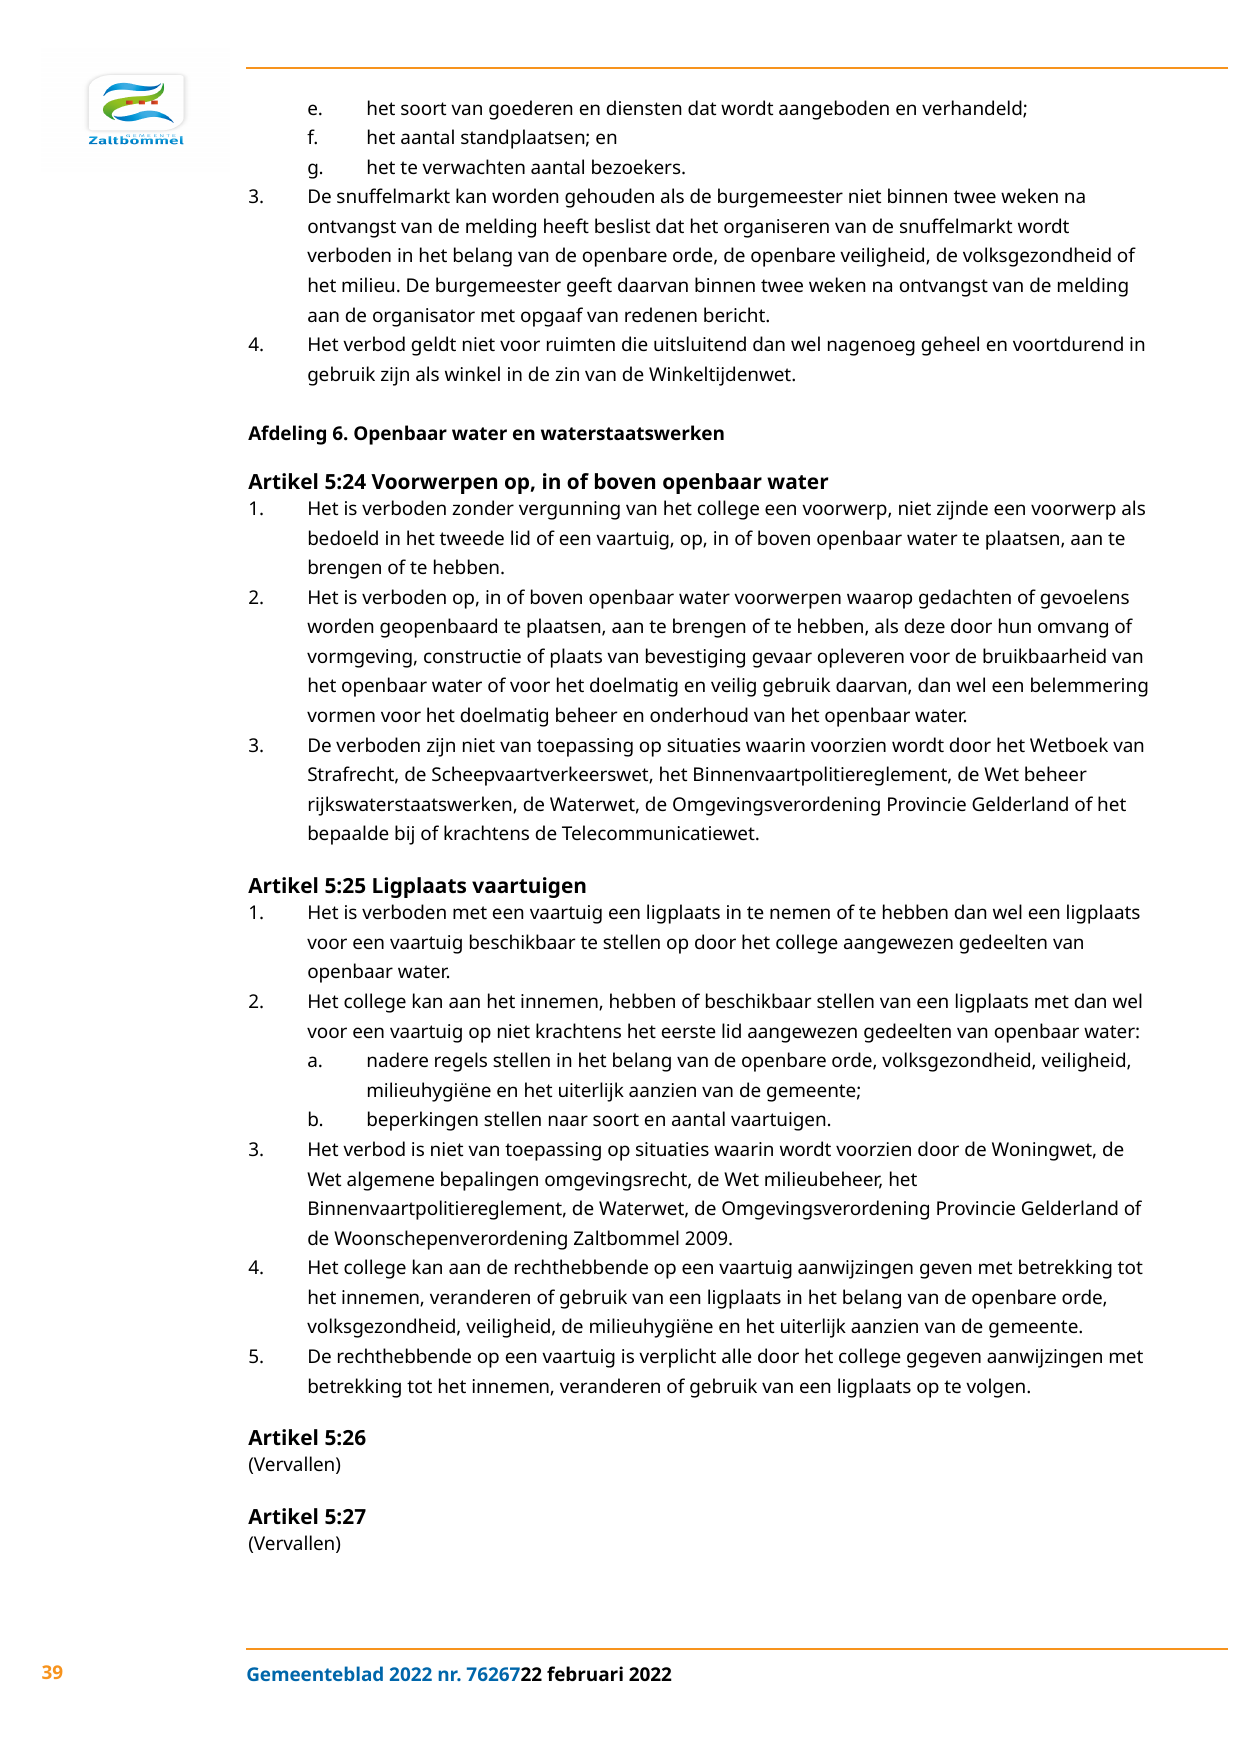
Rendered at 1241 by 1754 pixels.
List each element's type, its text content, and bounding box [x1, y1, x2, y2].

list De snuffelmarkt kan worden gehouden als de burgemeester niet binnen twee weken na ontvangst van de melding heeft beslist dat het organiseren van de snuffelmarkt wordt verboden in het belang van de openbare orde, de openbare veiligheid, de volksgezondheid of het milieu. De burgemeester geeft daarvan binnen twee weken na ontvangst van de melding aan de organisator met opgaaf van redenen bericht. [248, 183, 1152, 328]
list Het college kan aan het innemen, hebben of beschikbaar stellen van een ligplaats met dan wel voor een vaartuig op niet krachtens het eerste lid aangewezen gedeelten van openbaar water: [248, 988, 1152, 1043]
list De rechthebbende op een vaartuig is verplicht alle door het college gegeven aanwijzingen met betrekking tot het innemen, veranderen of gebruik van een ligplaats op te volgen. [248, 1343, 1152, 1398]
list het aantal standplaatsen; en [307, 124, 1152, 150]
text (Vervallen) [248, 1531, 1152, 1556]
text Artikel 5:27 [248, 1502, 1152, 1531]
picture [41, 47, 231, 172]
list Het is verboden met een vaartuig een ligplaats in te nemen of te hebben dan wel een ligplaats voor een vaartuig beschikbaar te stellen op door het college aangewezen gedeelten van openbaar water. [248, 899, 1152, 984]
list De verboden zijn niet van toepassing op situaties waarin voorzien wordt door het Wetboek van Strafrecht, de Scheepvaartverkeerswet, het Binnenvaartpolitiereglement, de Wet beheer rijkswaterstaatswerken, de Waterwet, de Omgevingsverordening Provincie Gelderland of het bepaalde bij of krachtens de Telecommunicatiewet. [248, 732, 1152, 846]
list het te verwachten aantal bezoekers. [307, 154, 1152, 180]
text (Vervallen) [248, 1452, 1152, 1477]
list Het verbod geldt niet voor ruimten die uitsluitend dan wel nagenoeg geheel en voortdurend in gebruik zijn als winkel in de zin van de Winkeltijdenwet. [248, 331, 1152, 387]
text Artikel 5:26 [248, 1423, 1152, 1452]
text Artikel 5:25 Ligplaats vaartuigen [248, 871, 1152, 899]
list Het verbod is niet van toepassing op situaties waarin wordt voorzien door de Woningwet, de Wet algemene bepalingen omgevingsrecht, de Wet milieubeheer, het Binnenvaartpolitiereglement, de Waterwet, de Omgevingsverordening Provincie Gelderland of de Woonschepenverordening Zaltbommel 2009. [248, 1136, 1152, 1251]
list Het is verboden zonder vergunning van het college een voorwerp, niet zijnde een voorwerp als bedoeld in het tweede lid of een vaartuig, op, in of boven openbaar water te plaatsen, aan te brengen of te hebben. [248, 495, 1152, 580]
text Artikel 5:24 Voorwerpen op, in of boven openbaar water [248, 467, 1152, 495]
text Afdeling 6. Openbaar water en waterstaatswerken [248, 420, 1152, 446]
list het soort van goederen en diensten dat wordt aangeboden en verhandeld; [307, 95, 1152, 121]
list nadere regels stellen in het belang van de openbare orde, volksgezondheid, veiligheid, milieuhygiëne en het uiterlijk aanzien van de gemeente; [307, 1047, 1152, 1103]
list Het college kan aan de rechthebbende op een vaartuig aanwijzingen geven met betrekking tot het innemen, veranderen of gebruik van een ligplaats in het belang van de openbare orde, volksgezondheid, veiligheid, de milieuhygiëne en het uiterlijk aanzien van de gemeente. [248, 1254, 1152, 1339]
list beperkingen stellen naar soort en aantal vaartuigen. [307, 1107, 1152, 1132]
list Het is verboden op, in of boven openbaar water voorwerpen waarop gedachten of gevoelens worden geopenbaard te plaatsen, aan te brengen of te hebben, als deze door hun omvang of vormgeving, constructie of plaats van bevestiging gevaar opleveren voor de bruikbaarheid van het openbaar water of voor het doelmatig en veilig gebruik daarvan, dan wel een belemmering vormen voor het doelmatig beheer en onderhoud van het openbaar water. [248, 584, 1152, 728]
